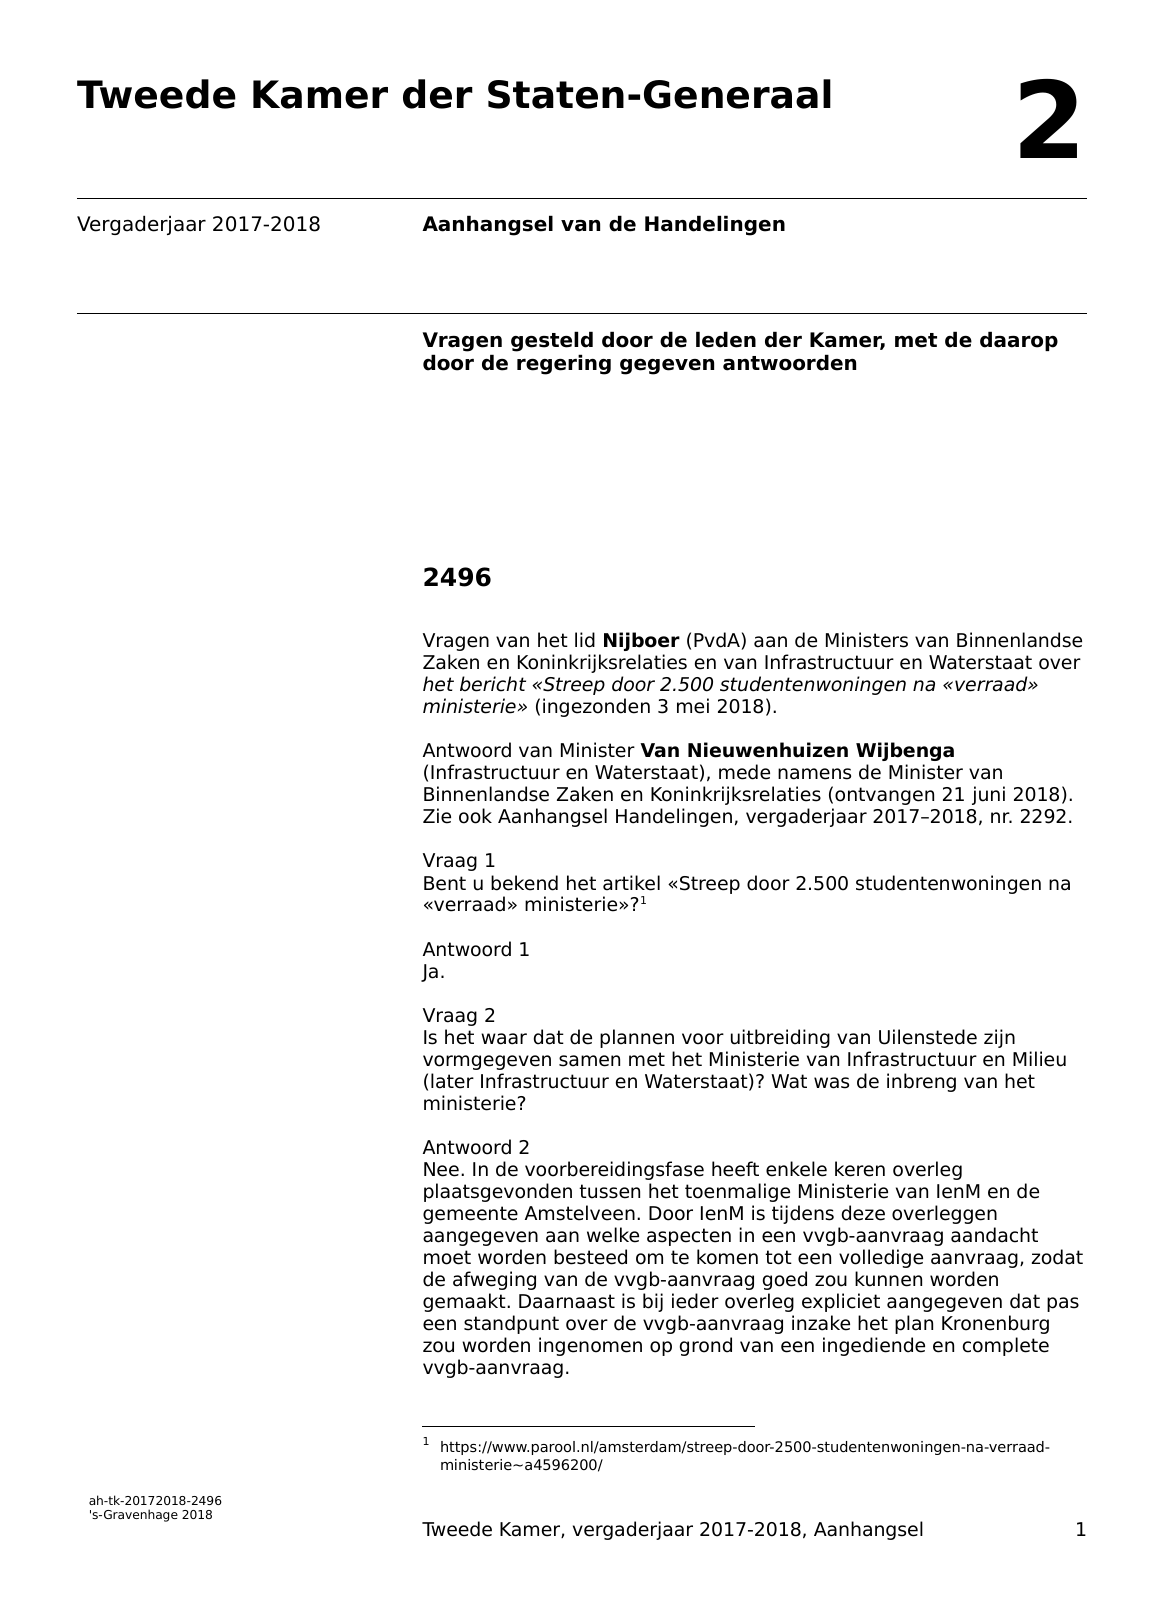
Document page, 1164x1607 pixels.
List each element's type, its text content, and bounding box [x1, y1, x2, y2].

text Bent u bekend het artikel «Streep door 2.500 studentenwoningen na «verraad» ministerie»? [422, 872, 1087, 916]
text Antwoord van Minister Van Nieuwenhuizen Wijbenga (Infrastructuur en Waterstaat), mede namens de Minister van Binnenlandse Zaken en Koninkrijksrelaties (ontvangen 21 juni 2018). Zie ook Aanhangsel Handelingen, vergaderjaar 2017–2018, nr. 2292. [422, 740, 1087, 828]
text Vraag 2 [422, 1005, 1087, 1027]
text 2496 [422, 563, 1087, 592]
text Is het waar dat de plannen voor uitbreiding van Uilenstede zijn vormgegeven samen met het Ministerie van Infrastructuur en Milieu (later Infrastructuur en Waterstaat)? Wat was de inbreng van het ministerie? [422, 1027, 1087, 1114]
text Antwoord 1 [422, 938, 1087, 961]
text Ja. [422, 961, 1087, 982]
table_header Tweede Kamer der Staten-Generaal [77, 59, 886, 198]
table_cell Vragen gesteld door de leden der Kamer, met de daarop door de regering gegeven antwoorden [422, 314, 1087, 375]
text 's-Gravenhage 2018 [88, 1508, 323, 1522]
text Vragen van het lid Nijboer (PvdA) aan de Ministers van Binnenlandse Zaken en Koninkrijksrelaties en van Infrastructuur en Waterstaat over het bericht «Streep door 2.500 studentenwoningen na «verraad» ministerie» (ingezonden 3 mei 2018). [422, 630, 1087, 718]
table_header 2 [886, 59, 1087, 198]
text https://www.parool.nl/amsterdam/streep-door-2500-studentenwoningen-na-verraad-ministerie~a4596200/ [422, 1435, 1087, 1474]
table_cell Aanhangsel van de Handelingen [422, 199, 1087, 313]
text Vraag 1 [422, 850, 1087, 872]
text Antwoord 2 [422, 1137, 1087, 1159]
text Nee. In de voorbereidingsfase heeft enkele keren overleg plaatsgevonden tussen het toenmalige Ministerie van IenM en de gemeente Amstelveen. Door IenM is tijdens deze overleggen aangegeven aan welke aspecten in een vvgb-aanvraag aandacht moet worden besteed om te komen tot een volledige aanvraag, zodat de afweging van de vvgb-aanvraag goed zou kunnen worden gemaakt. Daarnaast is bij ieder overleg expliciet aangegeven dat pas een standpunt over de vvgb-aanvraag inzake het plan Kronenburg zou worden ingenomen op grond van een ingediende en complete vvgb-aanvraag. [422, 1159, 1087, 1378]
table_cell Vergaderjaar 2017-2018 [77, 199, 422, 313]
text ah-tk-20172018-2496 [88, 1494, 323, 1508]
table_cell [77, 314, 422, 375]
